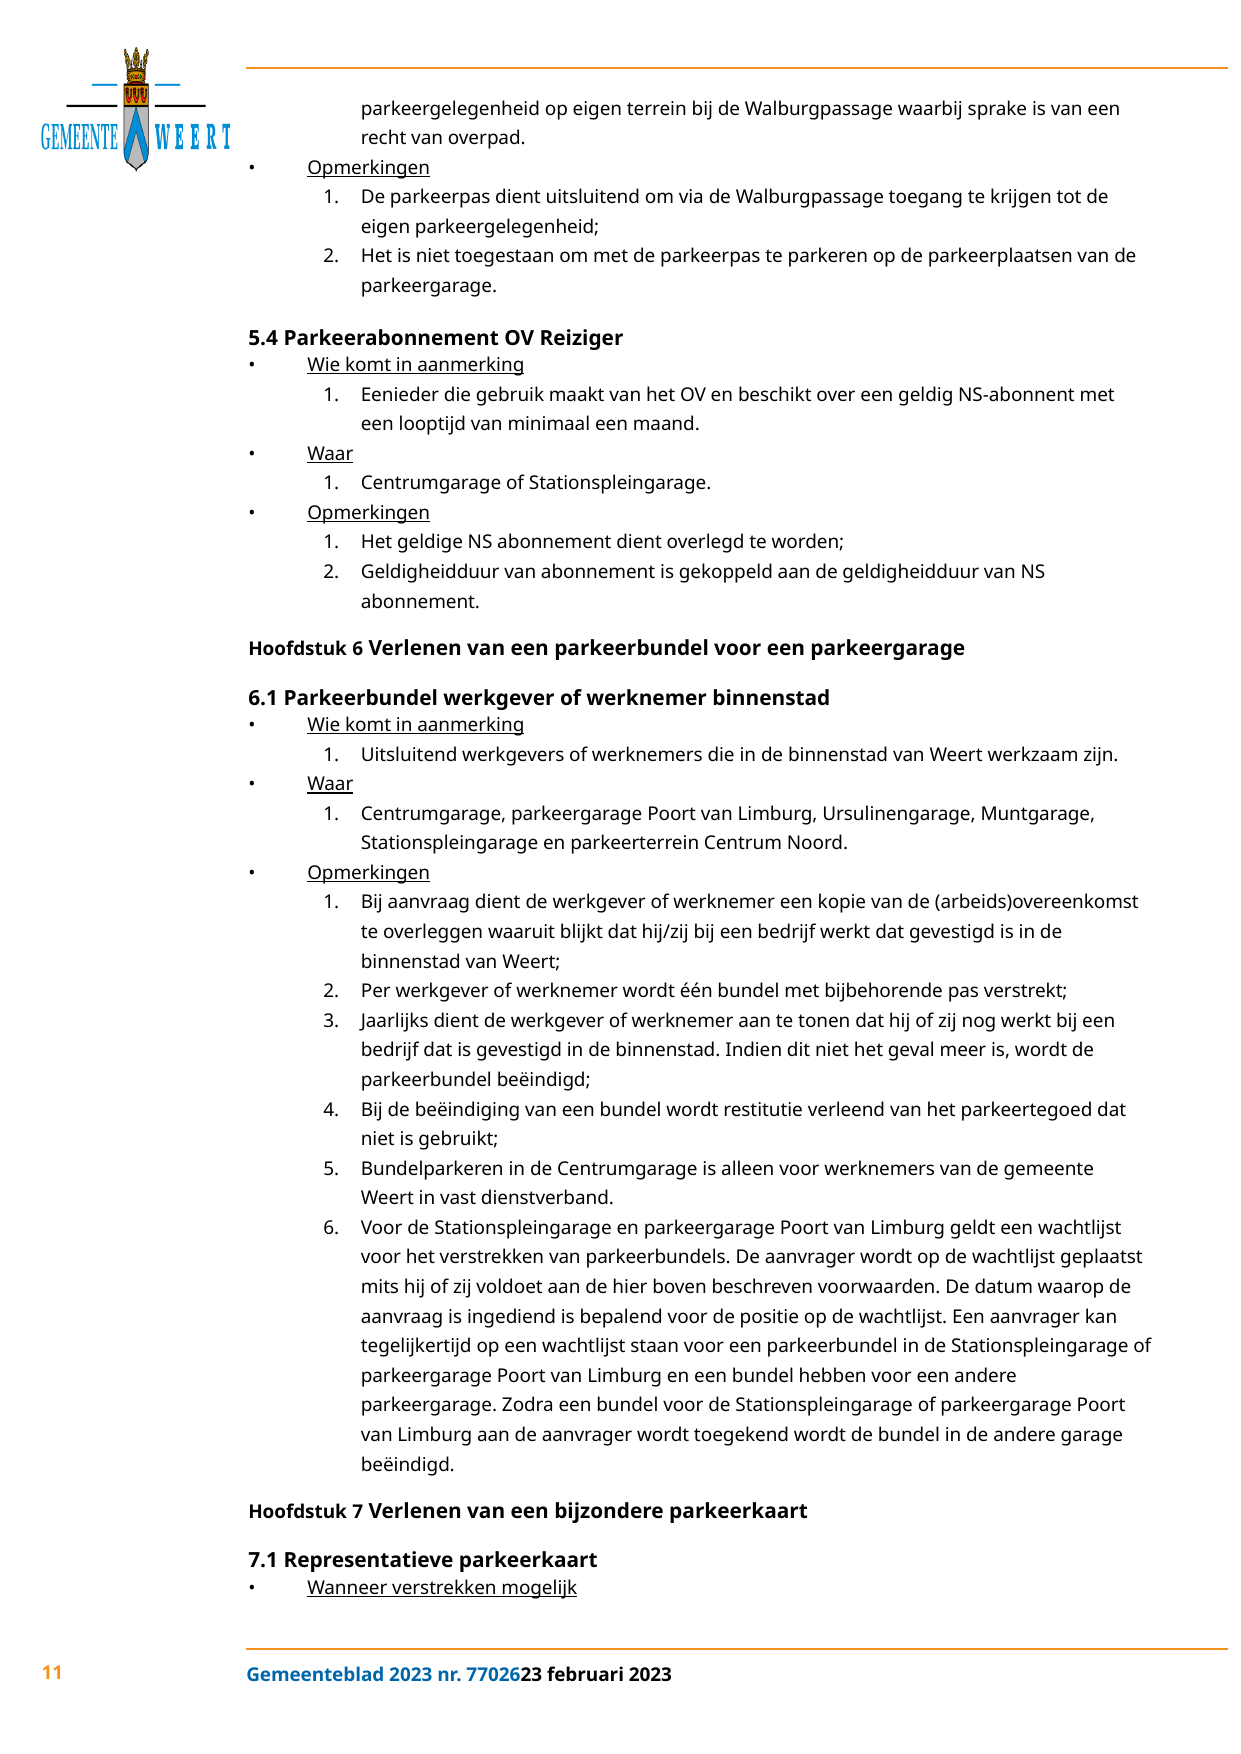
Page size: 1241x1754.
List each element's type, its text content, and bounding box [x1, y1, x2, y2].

list Per werkgever of werknemer wordt één bundel met bijbehorende pas verstrekt; [323, 977, 1152, 1003]
list Opmerkingen [248, 154, 1152, 180]
list Voor de Stationspleingarage en parkeergarage Poort van Limburg geldt een wachtlijst voor het verstrekken van parkeerbundels. De aanvrager wordt op de wachtlijst geplaatst mits hij of zij voldoet aan de hier boven beschreven voorwaarden. De datum waarop de aanvraag is ingediend is bepalend voor de positie op de wachtlijst. Een aanvrager kan tegelijkertijd op een wachtlijst staan voor een parkeerbundel in de Stationspleingarage of parkeergarage Poort van Limburg en een bundel hebben voor een andere parkeergarage. Zodra een bundel voor de Stationspleingarage of parkeergarage Poort van Limburg aan de aanvrager wordt toegekend wordt de bundel in de andere garage beëindigd. [323, 1214, 1152, 1476]
list parkeergelegenheid op eigen terrein bij de Walburgpassage waarbij sprake is van een recht van overpad. [323, 95, 1152, 150]
picture [41, 47, 231, 172]
list Geldigheidduur van abonnement is gekoppeld aan de geldigheidduur van NS abonnement. [323, 558, 1152, 613]
list Opmerkingen [248, 859, 1152, 885]
list Centrumgarage, parkeergarage Poort van Limburg, Ursulinengarage, Muntgarage, Stationspleingarage en parkeerterrein Centrum Noord. [323, 800, 1152, 855]
text 6.1 Parkeerbundel werkgever of werknemer binnenstad [248, 683, 1152, 711]
list Bij aanvraag dient de werkgever of werknemer een kopie van de (arbeids)overeenkomst te overleggen waaruit blijkt dat hij/zij bij een bedrijf werkt dat gevestigd is in de binnenstad van Weert; [323, 889, 1152, 973]
list Centrumgarage of Stationspleingarage. [323, 469, 1152, 495]
list Bundelparkeren in de Centrumgarage is alleen voor werknemers van de gemeente Weert in vast dienstverband. [323, 1155, 1152, 1210]
list Het geldige NS abonnement dient overlegd te worden; [323, 529, 1152, 554]
list Wie komt in aanmerking [248, 711, 1152, 737]
text Hoofdstuk 7 Verlenen van een bijzondere parkeerkaart [248, 1496, 1152, 1525]
list Waar [248, 440, 1152, 466]
list Bij de beëindiging van een bundel wordt restitutie verleend van het parkeertegoed dat niet is gebruikt; [323, 1096, 1152, 1151]
list Eenieder die gebruik maakt van het OV en beschikt over een geldig NS-abonnent met een looptijd van minimaal een maand. [323, 381, 1152, 436]
text 7.1 Representatieve parkeerkaart [248, 1546, 1152, 1574]
list Opmerkingen [248, 499, 1152, 525]
text Hoofdstuk 6 Verlenen van een parkeerbundel voor een parkeergarage [248, 633, 1152, 662]
list De parkeerpas dient uitsluitend om via de Walburgpassage toegang te krijgen tot de eigen parkeergelegenheid; [323, 183, 1152, 239]
list Uitsluitend werkgevers of werknemers die in de binnenstad van Weert werkzaam zijn. [323, 741, 1152, 766]
list Het is niet toegestaan om met de parkeerpas te parkeren op de parkeerplaatsen van de parkeergarage. [323, 243, 1152, 298]
list Wie komt in aanmerking [248, 351, 1152, 377]
list Wanneer verstrekken mogelijk [248, 1574, 1152, 1600]
list Jaarlijks dient de werkgever of werknemer aan te tonen dat hij of zij nog werkt bij een bedrijf dat is gevestigd in de binnenstad. Indien dit niet het geval meer is, wordt de parkeerbundel beëindigd; [323, 1007, 1152, 1092]
list Waar [248, 770, 1152, 796]
text 5.4 Parkeerabonnement OV Reiziger [248, 323, 1152, 351]
